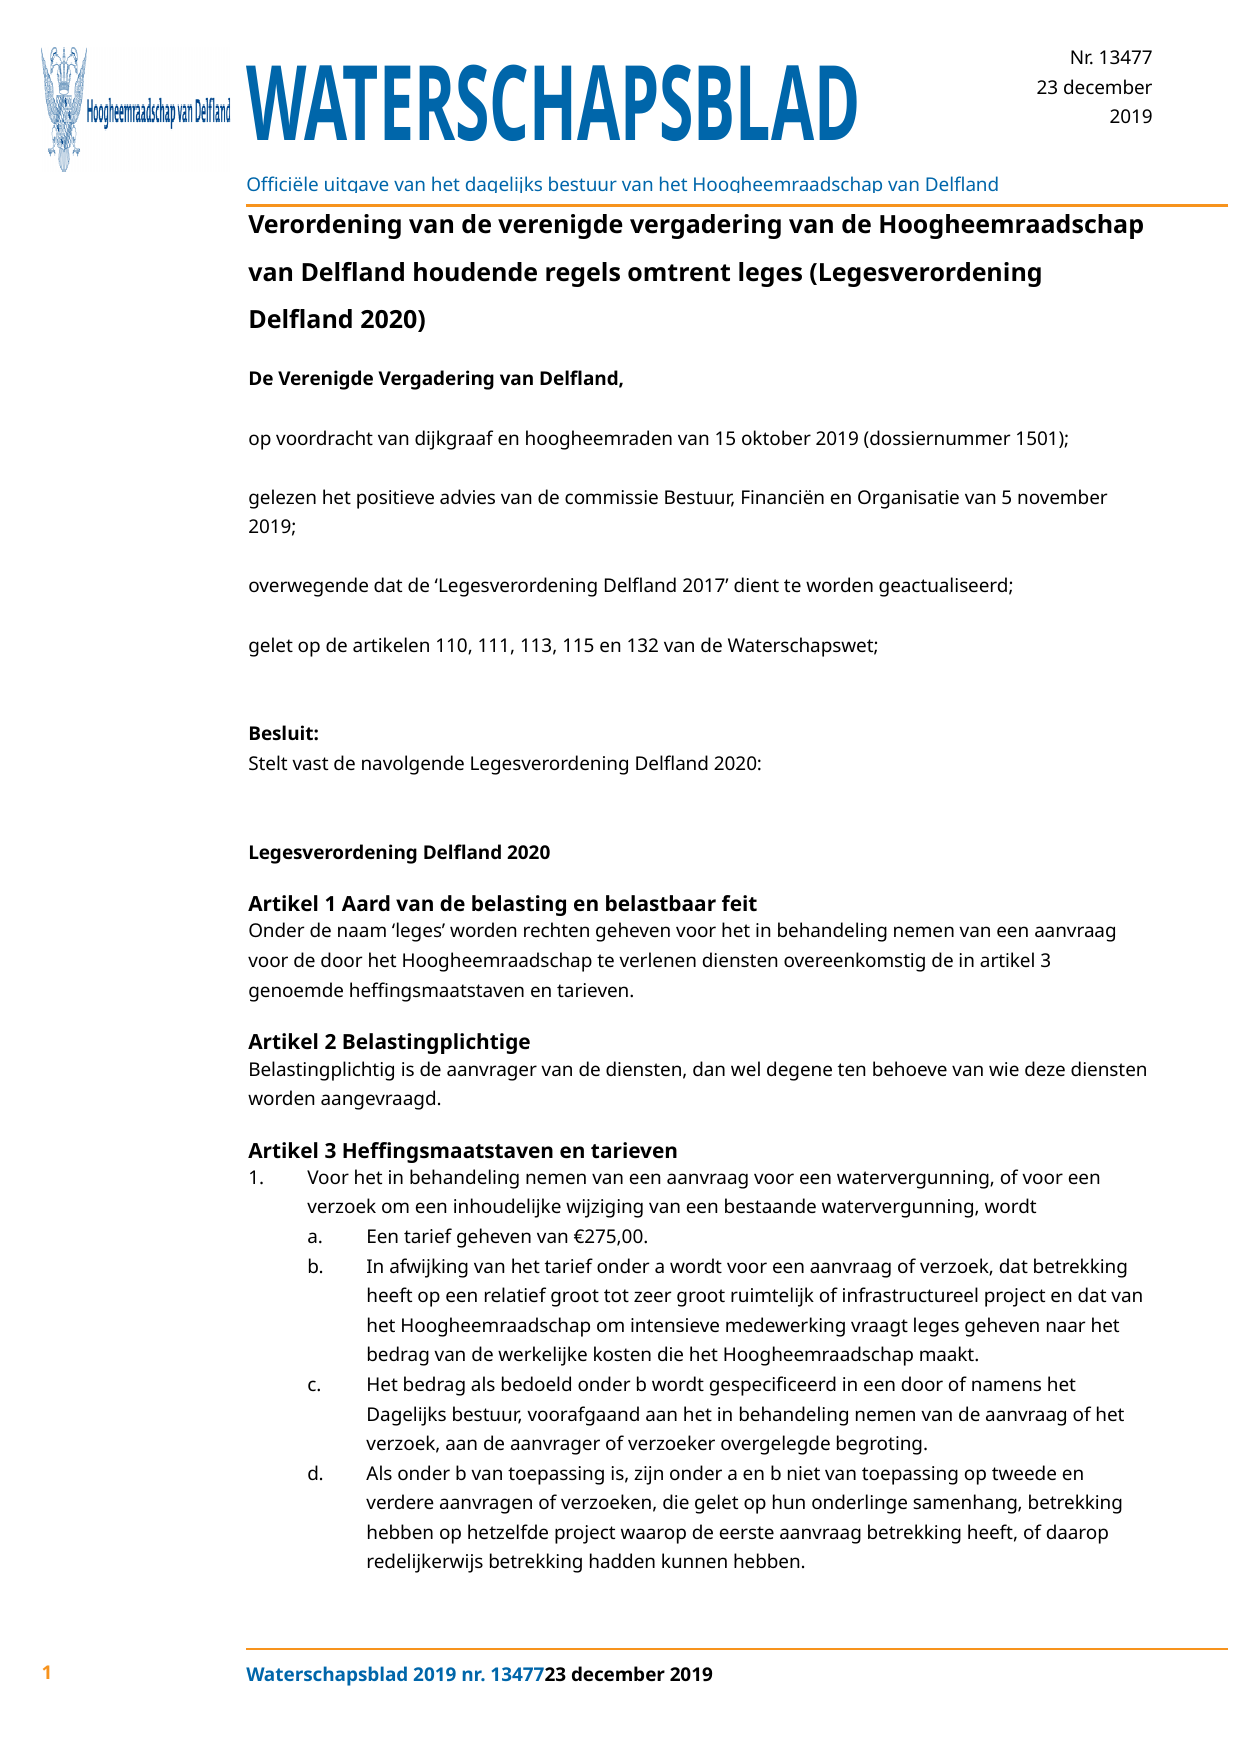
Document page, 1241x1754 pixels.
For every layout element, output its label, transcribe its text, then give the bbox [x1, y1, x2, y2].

list Als onder b van toepassing is, zijn onder a en b niet van toepassing op tweede en verdere aanvragen of verzoeken, die gelet op hun onderlinge samenhang, betrekking hebben op hetzelfde project waarop de eerste aanvraag betrekking heeft, of daarop redelijkerwijs betrekking hadden kunnen hebben. [307, 1460, 1152, 1574]
list In afwijking van het tarief onder a wordt voor een aanvraag of verzoek, dat betrekking heeft op een relatief groot tot zeer groot ruimtelijk of infrastructureel project en dat van het Hoogheemraadschap om intensieve medewerking vraagt leges geheven naar het bedrag van de werkelijke kosten die het Hoogheemraadschap maakt. [307, 1253, 1152, 1367]
picture [41, 47, 231, 172]
text Artikel 1 Aard van de belasting en belastbaar feit [248, 889, 1152, 918]
text Besluit: [248, 721, 1152, 746]
text overwegende dat de ‘Legesverordening Delfland 2017’ dient te worden geactualiseerd; [248, 573, 1152, 598]
text Legesverordening Delfland 2020 [248, 839, 1152, 864]
text op voordracht van dijkgraaf en hoogheemraden van 15 oktober 2019 (dossiernummer 1501); [248, 425, 1152, 450]
text gelezen het positieve advies van de commissie Bestuur, Financiën en Organisatie van 5 november 2019; [248, 484, 1152, 539]
text gelet op de artikelen 110, 111, 113, 115 en 132 van de Waterschapswet; [248, 632, 1152, 657]
text Artikel 3 Heffingsmaatstaven en tarieven [248, 1136, 1152, 1164]
text De Verenigde Vergadering van Delfland, [248, 366, 1152, 391]
text Verordening van de verenigde vergadering van de Hoogheemraadschap van Delfland houdende regels omtrent leges (Legesverordening Delfland 2020) [248, 207, 1152, 336]
list Een tarief geheven van €275,00. [307, 1223, 1152, 1249]
text Belastingplichtig is de aanvrager van de diensten, dan wel degene ten behoeve van wie deze diensten worden aangevraagd. [248, 1056, 1152, 1111]
list Voor het in behandeling nemen van een aanvraag voor een watervergunning, of voor een verzoek om een inhoudelijke wijziging van een bestaande watervergunning, wordt [248, 1164, 1152, 1219]
list Het bedrag als bedoeld onder b wordt gespecificeerd in een door of namens het Dagelijks bestuur, voorafgaand aan het in behandeling nemen van de aanvraag of het verzoek, aan de aanvrager of verzoeker overgelegde begroting. [307, 1371, 1152, 1456]
text Artikel 2 Belastingplichtige [248, 1027, 1152, 1056]
text Onder de naam ‘leges’ worden rechten geheven voor het in behandeling nemen van een aanvraag voor de door het Hoogheemraadschap te verlenen diensten overeenkomstig de in artikel 3 genoemde heffingsmaatstaven en tarieven. [248, 918, 1152, 1003]
text Stelt vast de navolgende Legesverordening Delfland 2020: [248, 750, 1152, 776]
